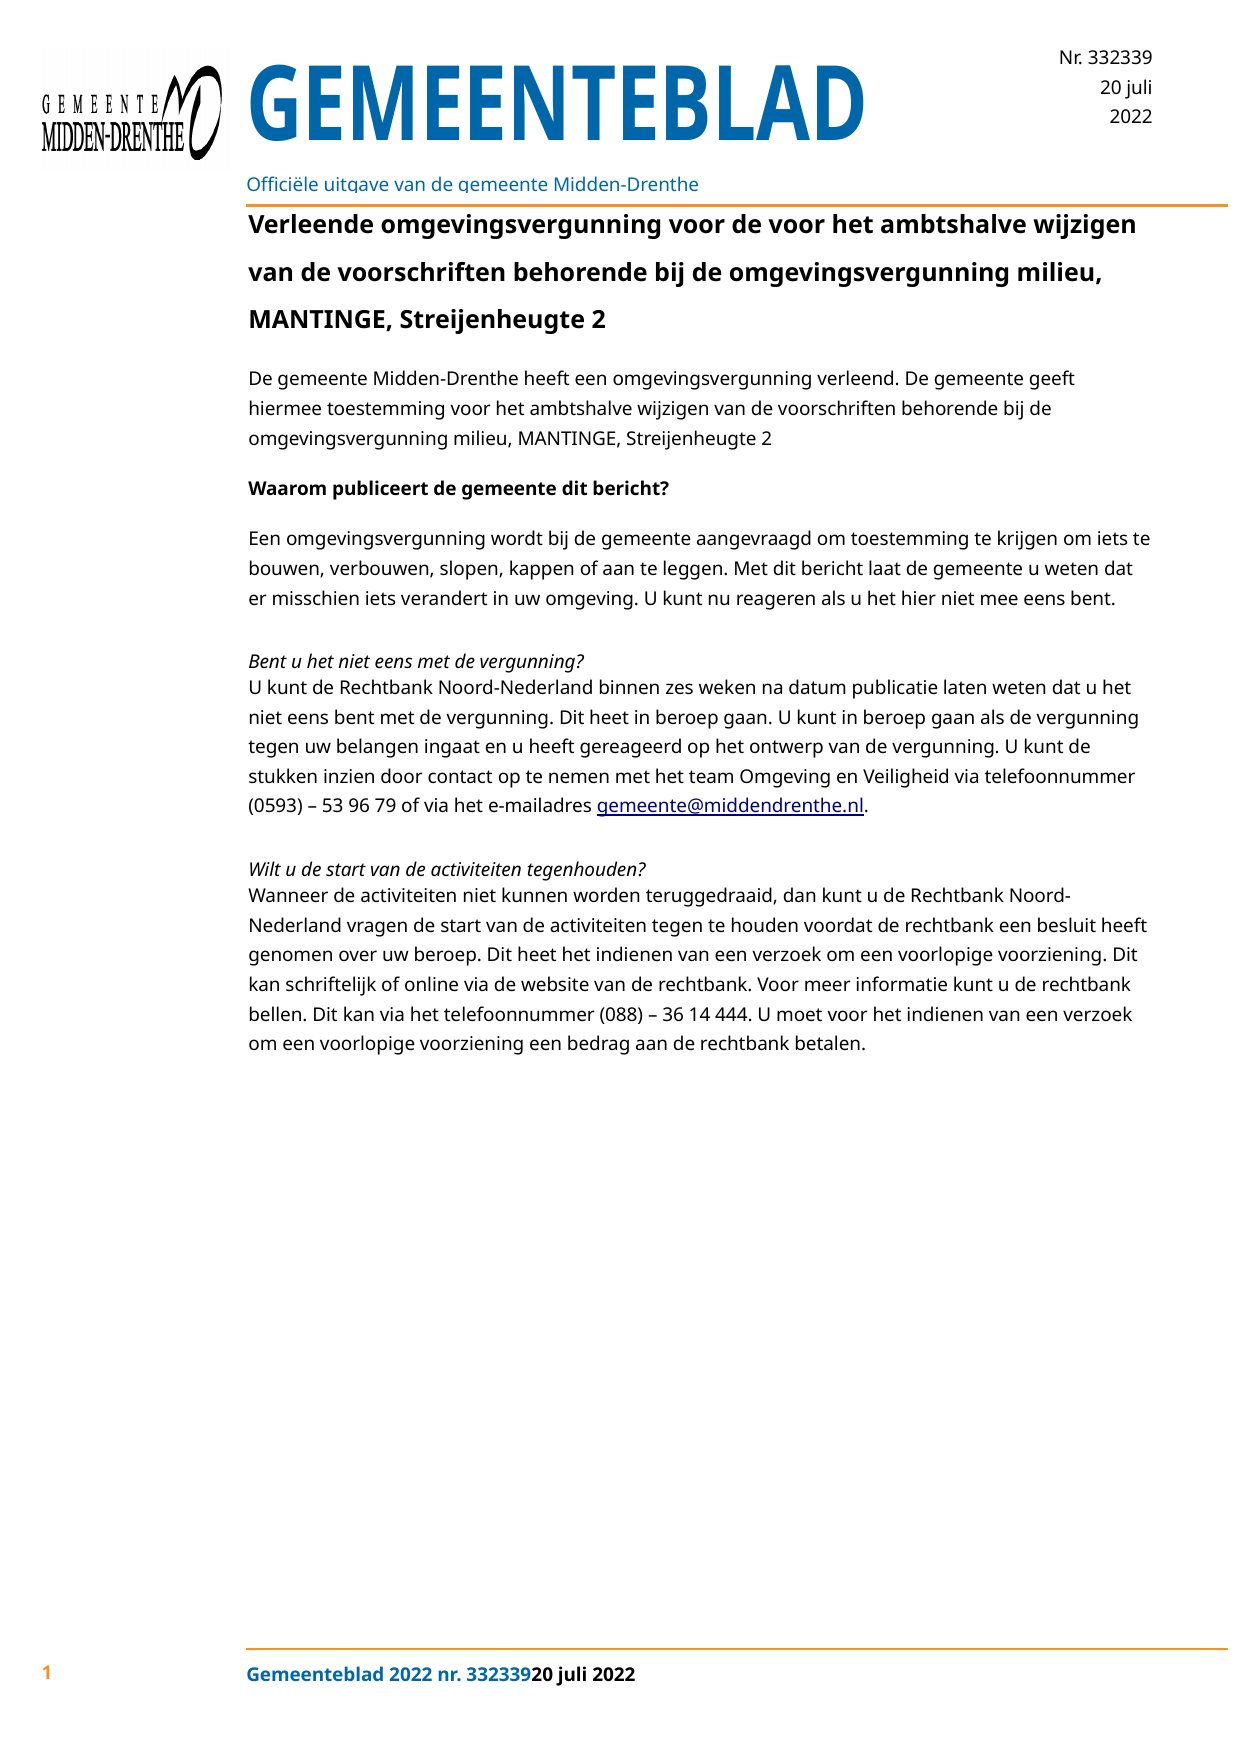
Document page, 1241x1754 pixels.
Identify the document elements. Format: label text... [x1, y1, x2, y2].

text Bent u het niet eens met de vergunning? [248, 649, 1152, 674]
text Verleende omgevingsvergunning voor de voor het ambtshalve wijzigen van de voorschriften behorende bij de omgevingsvergunning milieu, MANTINGE, Streijenheugte 2 [248, 207, 1152, 336]
text De gemeente Midden-Drenthe heeft een omgevingsvergunning verleend. De gemeente geeft hiermee toestemming voor het ambtshalve wijzigen van de voorschriften behorende bij de omgevingsvergunning milieu, MANTINGE, Streijenheugte 2 [248, 366, 1152, 450]
text Waarom publiceert de gemeente dit bericht? [248, 475, 1152, 501]
text Wanneer de activiteiten niet kunnen worden teruggedraaid, dan kunt u de Rechtbank Noord-Nederland vragen de start van de activiteiten tegen te houden voordat de rechtbank een besluit heeft genomen over uw beroep. Dit heet het indienen van een verzoek om een voorlopige voorziening. Dit kan schriftelijk of online via de website van de rechtbank. Voor meer informatie kunt u de rechtbank bellen. Dit kan via het telefoonnummer (088) – 36 14 444. U moet voor het indienen van een verzoek om een voorlopige voorziening een bedrag aan de rechtbank betalen. [248, 882, 1152, 1056]
text Een omgevingsvergunning wordt bij de gemeente aangevraagd om toestemming te krijgen om iets te bouwen, verbouwen, slopen, kappen of aan te leggen. Met dit bericht laat de gemeente u weten dat er misschien iets verandert in uw omgeving. U kunt nu reageren als u het hier niet mee eens bent. [248, 526, 1152, 610]
text U kunt de Rechtbank Noord-Nederland binnen zes weken na datum publicatie laten weten dat u het niet eens bent met de vergunning. Dit heet in beroep gaan. U kunt in beroep gaan als de vergunning tegen uw belangen ingaat en u heeft gereageerd op het ontwerp van de vergunning. U kunt de stukken inzien door contact op te nemen met het team Omgeving en Veiligheid via telefoonnummer (0593) – 53 96 79 of via het e-mailadres gemeente@middendrenthe.nl. [248, 674, 1152, 818]
text Wilt u de start van de activiteiten tegenhouden? [248, 857, 1152, 882]
picture [41, 47, 231, 172]
